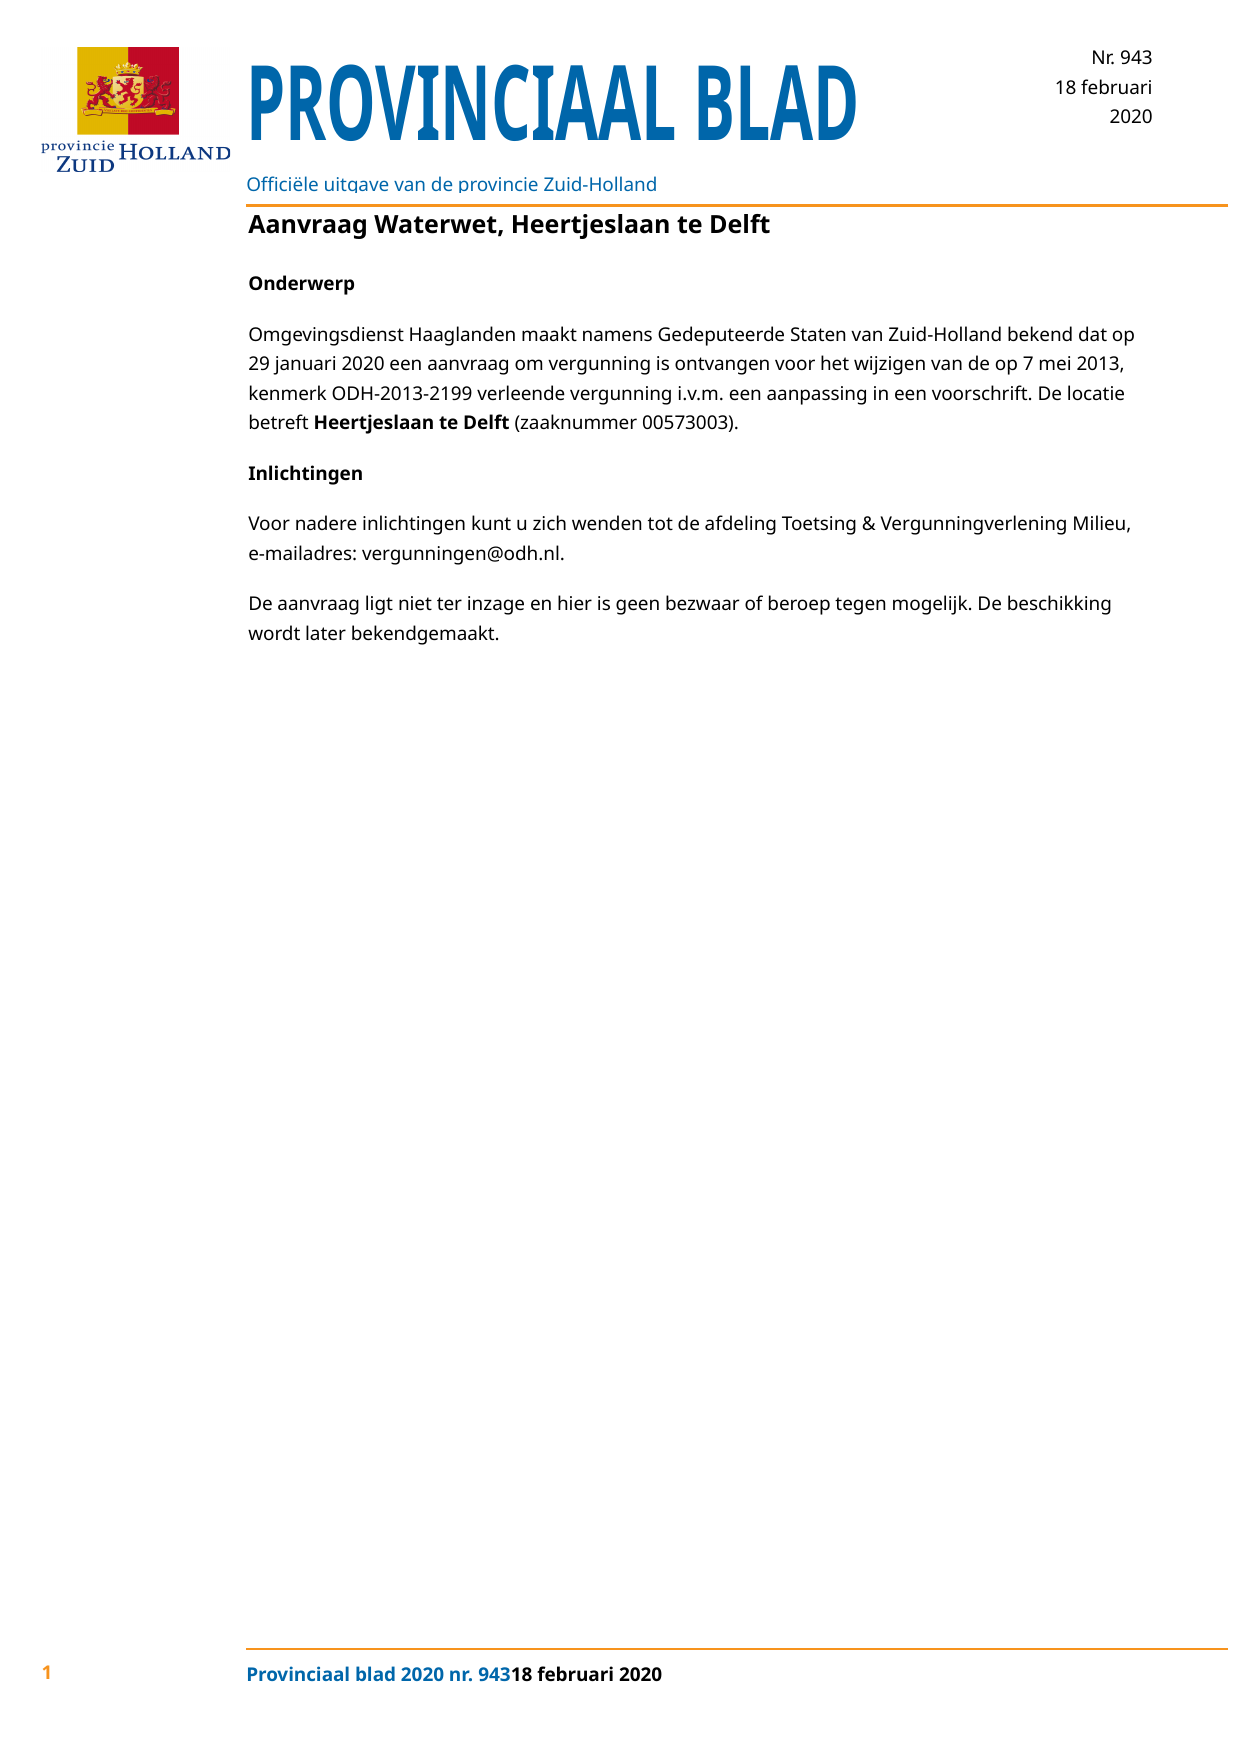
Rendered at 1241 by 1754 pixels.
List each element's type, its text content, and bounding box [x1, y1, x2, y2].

text Onderwerp [248, 270, 1152, 296]
text Voor nadere inlichtingen kunt u zich wenden tot de afdeling Toetsing & Vergunningverlening Milieu, e-mailadres: vergunningen@odh.nl. [248, 510, 1152, 566]
text Aanvraag Waterwet, Heertjeslaan te Delft [248, 207, 1152, 241]
text Omgevingsdienst Haaglanden maakt namens Gedeputeerde Staten van Zuid-Holland bekend dat op 29 januari 2020 een aanvraag om vergunning is ontvangen voor het wijzigen van de op 7 mei 2013, kenmerk ODH-2013-2199 verleende vergunning i.v.m. een aanpassing in een voorschrift. De locatie betreft Heertjeslaan te Delft (zaaknummer 00573003). [248, 321, 1152, 435]
text Inlichtingen [248, 460, 1152, 486]
text De aanvraag ligt niet ter inzage en hier is geen bezwaar of beroep tegen mogelijk. De beschikking wordt later bekendgemaakt. [248, 590, 1152, 646]
picture [41, 47, 231, 172]
